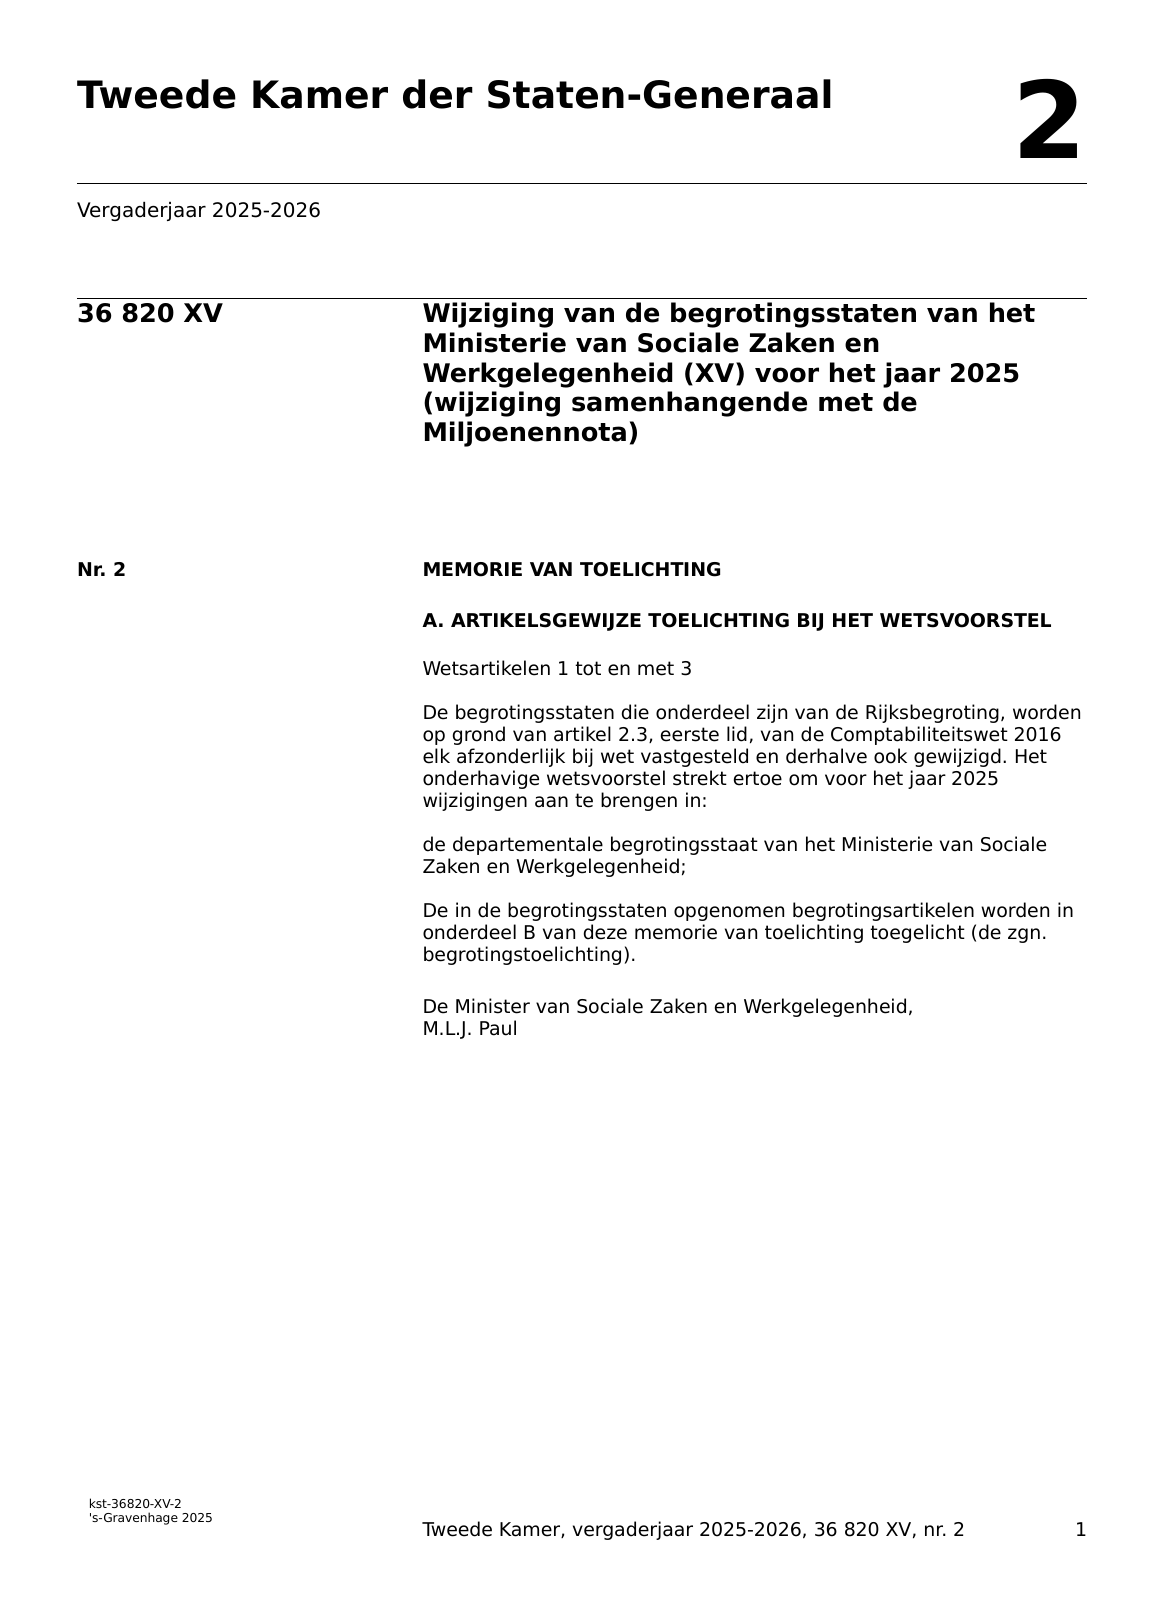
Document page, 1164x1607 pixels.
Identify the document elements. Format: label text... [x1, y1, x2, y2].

subtitle Nr. 2 MEMORIE VAN TOELICHTING [77, 558, 1087, 580]
table_cell Vergaderjaar 2025-2026 [77, 184, 1087, 298]
text de departementale begrotingsstaat van het Ministerie van Sociale Zaken en Werkgelegenheid; [422, 834, 1087, 878]
table_header 2 [886, 59, 1087, 183]
text Wetsartikelen 1 tot en met 3 [422, 657, 1087, 679]
text De begrotingsstaten die onderdeel zijn van de Rijksbegroting, worden op grond van artikel 2.3, eerste lid, van de Comptabiliteitswet 2016 elk afzonderlijk bij wet vastgesteld en derhalve ook gewijzigd. Het onderhavige wetsvoorstel strekt ertoe om voor het jaar 2025 wijzigingen aan te brengen in: [422, 702, 1087, 811]
text kst-36820-XV-2 [88, 1497, 323, 1511]
subtitle 36 820 XV Wijziging van de begrotingsstaten van het Ministerie van Sociale Zaken en Werkgelegenheid (XV) voor het jaar 2025 (wijziging samenhangende met de Miljoenennota) [77, 299, 1087, 447]
text De in de begrotingsstaten opgenomen begrotingsartikelen worden in onderdeel B van deze memorie van toelichting toegelicht (de zgn. begrotingstoelichting). [422, 900, 1087, 966]
table_header Tweede Kamer der Staten-Generaal [77, 59, 886, 183]
subtitle A. ARTIKELSGEWIJZE TOELICHTING BIJ HET WETSVOORSTEL [422, 610, 1087, 632]
text De Minister van Sociale Zaken en Werkgelegenheid, M.L.J. Paul [422, 996, 1087, 1040]
text 's-Gravenhage 2025 [88, 1511, 323, 1525]
